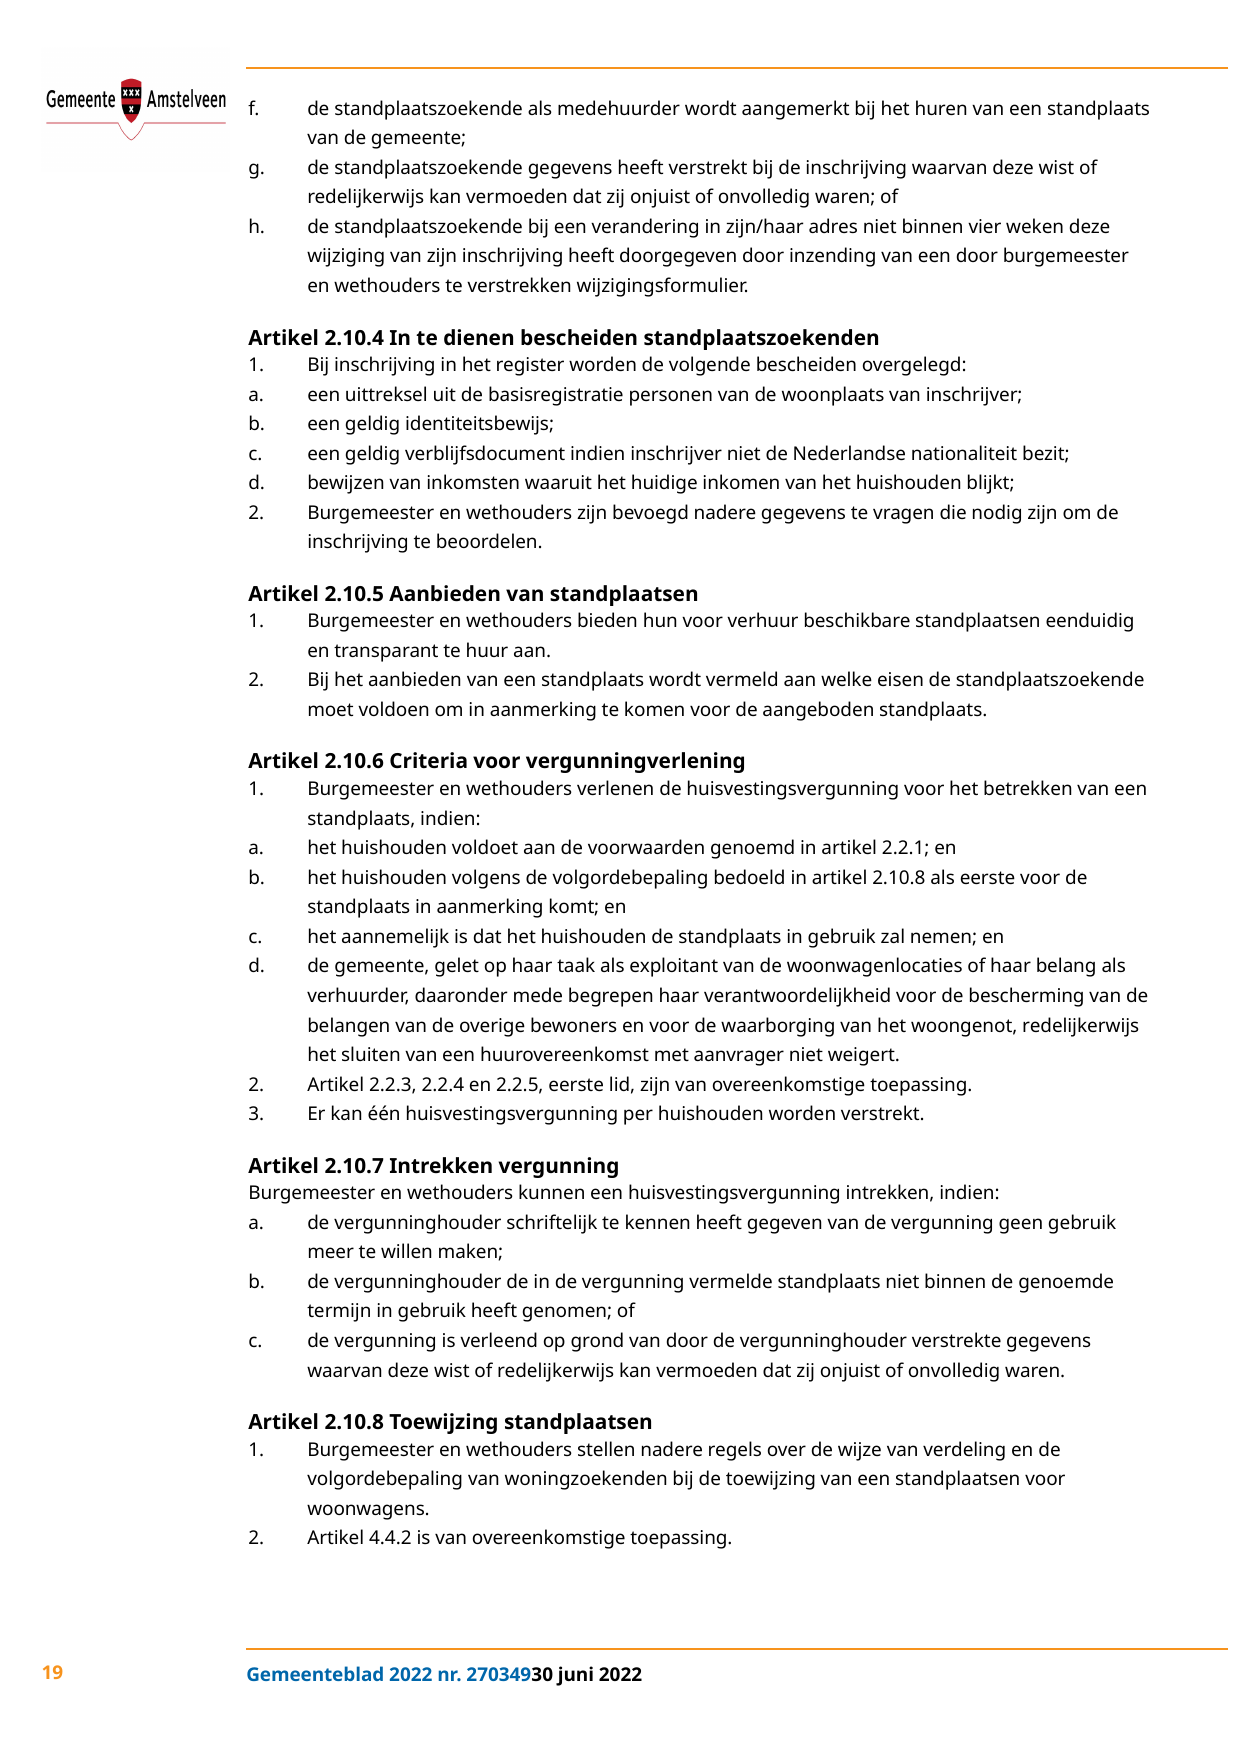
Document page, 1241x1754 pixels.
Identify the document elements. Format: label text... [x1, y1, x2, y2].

list de standplaatszoekende gegevens heeft verstrekt bij de inschrijving waarvan deze wist of redelijkerwijs kan vermoeden dat zij onjuist of onvolledig waren; of [248, 154, 1152, 209]
list de vergunninghouder de in de vergunning vermelde standplaats niet binnen de genoemde termijn in gebruik heeft genomen; of [248, 1268, 1152, 1323]
list de standplaatszoekende bij een verandering in zijn/haar adres niet binnen vier weken deze wijziging van zijn inschrijving heeft doorgegeven door inzending van een door burgemeester en wethouders te verstrekken wijzigingsformulier. [248, 213, 1152, 298]
list Artikel 4.4.2 is van overeenkomstige toepassing. [248, 1524, 1152, 1550]
list de standplaatszoekende als medehuurder wordt aangemerkt bij het huren van een standplaats van de gemeente; [248, 95, 1152, 150]
text Burgemeester en wethouders kunnen een huisvestingsvergunning intrekken, indien: [248, 1179, 1152, 1205]
text Artikel 2.10.5 Aanbieden van standplaatsen [248, 579, 1152, 607]
list het aannemelijk is dat het huishouden de standplaats in gebruik zal nemen; en [248, 923, 1152, 949]
text Artikel 2.10.8 Toewijzing standplaatsen [248, 1407, 1152, 1436]
list de gemeente, gelet op haar taak als exploitant van de woonwagenlocaties of haar belang als verhuurder, daaronder mede begrepen haar verantwoordelijkheid voor de bescherming van de belangen van de overige bewoners en voor de waarborging van het woongenot, redelijkerwijs het sluiten van een huurovereenkomst met aanvrager niet weigert. [248, 953, 1152, 1067]
list een uittreksel uit de basisregistratie personen van de woonplaats van inschrijver; [248, 381, 1152, 406]
list de vergunninghouder schriftelijk te kennen heeft gegeven van de vergunning geen gebruik meer te willen maken; [248, 1209, 1152, 1264]
list het huishouden voldoet aan de voorwaarden genoemd in artikel 2.2.1; en [248, 834, 1152, 860]
text Artikel 2.10.7 Intrekken vergunning [248, 1151, 1152, 1179]
list Er kan één huisvestingsvergunning per huishouden worden verstrekt. [248, 1101, 1152, 1126]
list het huishouden volgens de volgordebepaling bedoeld in artikel 2.10.8 als eerste voor de standplaats in aanmerking komt; en [248, 864, 1152, 919]
text Artikel 2.10.6 Criteria voor vergunningverlening [248, 747, 1152, 775]
list bewijzen van inkomsten waaruit het huidige inkomen van het huishouden blijkt; [248, 469, 1152, 495]
text Artikel 2.10.4 In te dienen bescheiden standplaatszoekenden [248, 323, 1152, 351]
list Burgemeester en wethouders verlenen de huisvestingsvergunning voor het betrekken van een standplaats, indien: [248, 775, 1152, 830]
list Bij inschrijving in het register worden de volgende bescheiden overgelegd: [248, 351, 1152, 377]
list Burgemeester en wethouders stellen nadere regels over de wijze van verdeling en de volgordebepaling van woningzoekenden bij de toewijzing van een standplaatsen voor woonwagens. [248, 1436, 1152, 1521]
list een geldig identiteitsbewijs; [248, 410, 1152, 436]
list Bij het aanbieden van een standplaats wordt vermeld aan welke eisen de standplaatszoekende moet voldoen om in aanmerking te komen voor de aangeboden standplaats. [248, 667, 1152, 722]
list Burgemeester en wethouders bieden hun voor verhuur beschikbare standplaatsen eenduidig en transparant te huur aan. [248, 607, 1152, 663]
picture [41, 47, 231, 172]
list Burgemeester en wethouders zijn bevoegd nadere gegevens te vragen die nodig zijn om de inschrijving te beoordelen. [248, 499, 1152, 554]
list Artikel 2.2.3, 2.2.4 en 2.2.5, eerste lid, zijn van overeenkomstige toepassing. [248, 1071, 1152, 1097]
list de vergunning is verleend op grond van door de vergunninghouder verstrekte gegevens waarvan deze wist of redelijkerwijs kan vermoeden dat zij onjuist of onvolledig waren. [248, 1327, 1152, 1383]
list een geldig verblijfsdocument indien inschrijver niet de Nederlandse nationaliteit bezit; [248, 440, 1152, 466]
